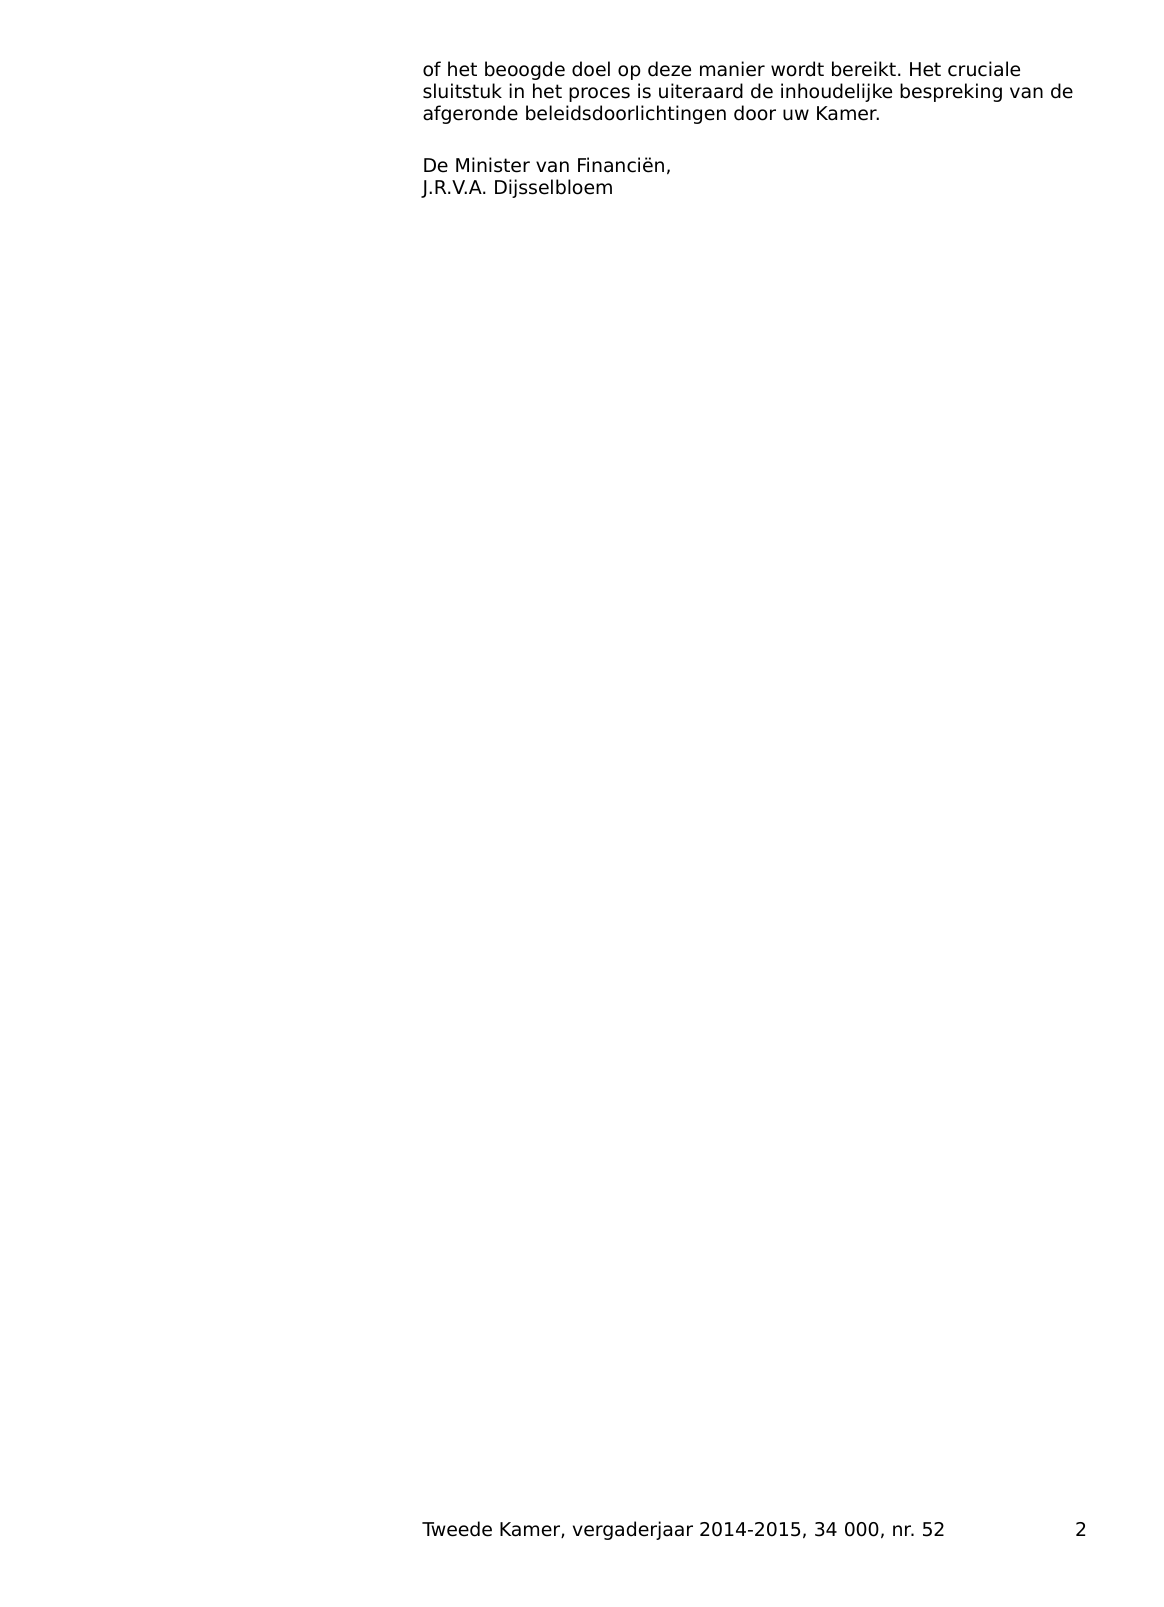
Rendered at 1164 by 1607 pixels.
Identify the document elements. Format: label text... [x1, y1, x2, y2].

text of het beoogde doel op deze manier wordt bereikt. Het cruciale sluitstuk in het proces is uiteraard de inhoudelijke bespreking van de afgeronde beleidsdoorlichtingen door uw Kamer. [422, 59, 1087, 125]
text De Minister van Financiën, J.R.V.A. Dijsselbloem [422, 155, 1087, 199]
